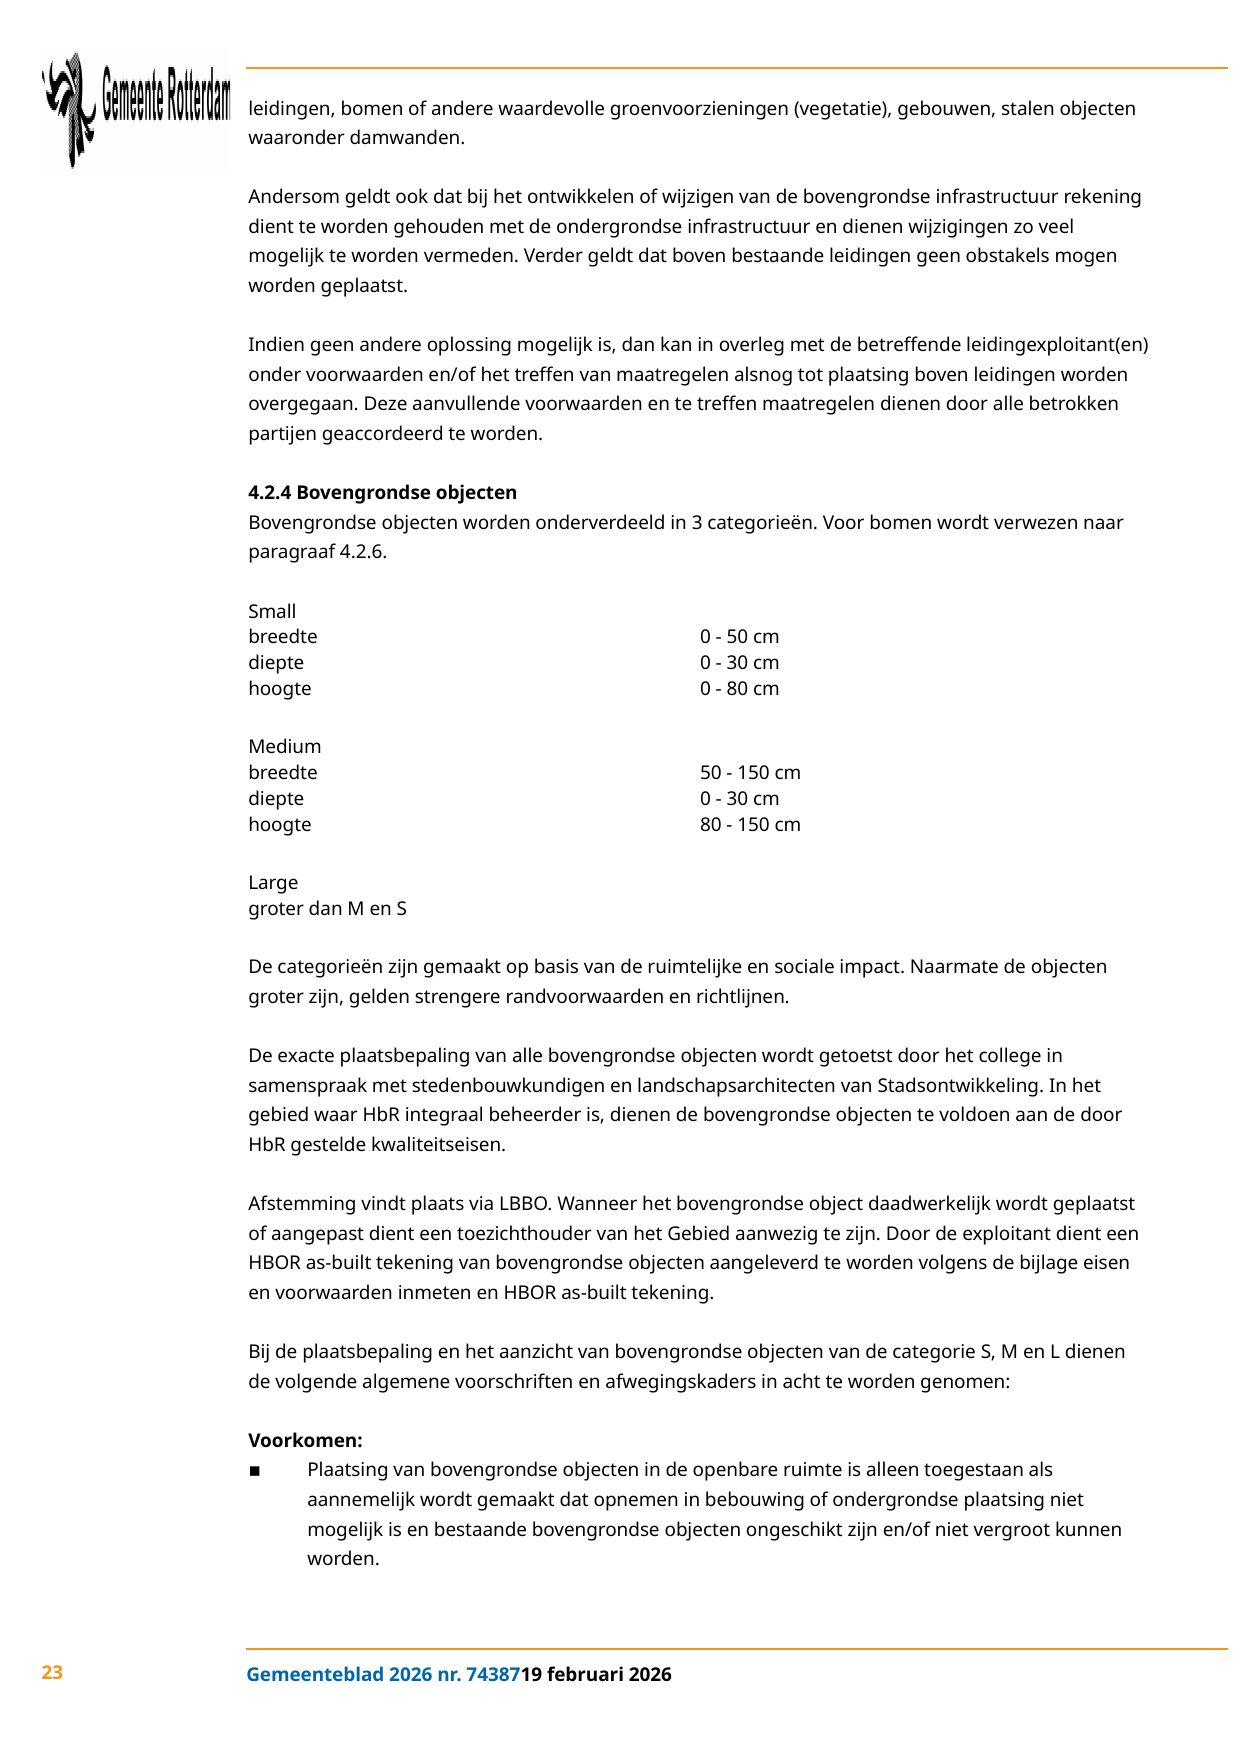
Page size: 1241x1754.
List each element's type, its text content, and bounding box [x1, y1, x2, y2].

text De exacte plaatsbepaling van alle bovengrondse objecten wordt getoetst door het college in samenspraak met stedenbouwkundigen en landschapsarchitecten van Stadsontwikkeling. In het gebied waar HbR integraal beheerder is, dienen de bovengrondse objecten te voldoen aan de door HbR gestelde kwaliteitseisen. [248, 1042, 1152, 1157]
text Voorkomen: [248, 1427, 1152, 1453]
text Afstemming vindt plaats via LBBO. Wanneer het bovengrondse object daadwerkelijk wordt geplaatst of aangepast dient een toezichthouder van het Gebied aanwezig te zijn. Door de exploitant dient een HBOR as-built tekening van bovengrondse objecten aangeleverd te worden volgens de bijlage eisen en voorwaarden inmeten en HBOR as-built tekening. [248, 1190, 1152, 1305]
text Andersom geldt ook dat bij het ontwikkelen of wijzigen van de bovengrondse infrastructuur rekening dient te worden gehouden met de ondergrondse infrastructuur en dienen wijzigingen zo veel mogelijk te worden vermeden. Verder geldt dat boven bestaande leidingen geen obstakels mogen worden geplaatst. [248, 183, 1152, 298]
table_cell 0 - 50 cm [700, 624, 1152, 649]
table_cell diepte [248, 649, 700, 675]
text 4.2.4 Bovengrondse objecten [248, 479, 1152, 505]
text leidingen, bomen of andere waardevolle groenvoorzieningen (vegetatie), gebouwen, stalen objecten waaronder damwanden. [248, 95, 1152, 150]
table_header Large [248, 870, 1152, 895]
picture [41, 47, 231, 172]
table_cell diepte [248, 785, 700, 811]
table_cell 0 - 80 cm [700, 675, 1152, 701]
table_cell breedte [248, 624, 700, 649]
text De categorieën zijn gemaakt op basis van de ruimtelijke en sociale impact. Naarmate de objecten groter zijn, gelden strengere randvoorwaarden en richtlijnen. [248, 954, 1152, 1009]
table_cell breedte [248, 759, 700, 785]
table_cell 0 - 30 cm [700, 649, 1152, 675]
table_cell 50 - 150 cm [700, 759, 1152, 785]
table_cell 80 - 150 cm [700, 811, 1152, 837]
list Plaatsing van bovengrondse objecten in de openbare ruimte is alleen toegestaan als aannemelijk wordt gemaakt dat opnemen in bebouwing of ondergrondse plaatsing niet mogelijk is en bestaande bovengrondse objecten ongeschikt zijn en/of niet vergroot kunnen worden. [248, 1457, 1152, 1571]
table_cell hoogte [248, 675, 700, 701]
table_header Small [248, 598, 1152, 623]
table_header Medium [248, 734, 1152, 759]
table_cell groter dan M en S [248, 895, 700, 921]
table_cell hoogte [248, 811, 700, 837]
text Bij de plaatsbepaling en het aanzicht van bovengrondse objecten van de categorie S, M en L dienen de volgende algemene voorschriften en afwegingskaders in acht te worden genomen: [248, 1338, 1152, 1394]
text Bovengrondse objecten worden onderverdeeld in 3 categorieën. Voor bomen wordt verwezen naar paragraaf 4.2.6. [248, 509, 1152, 564]
text Indien geen andere oplossing mogelijk is, dan kan in overleg met de betreffende leidingexploitant(en) onder voorwaarden en/of het treffen van maatregelen alsnog tot plaatsing boven leidingen worden overgegaan. Deze aanvullende voorwaarden en te treffen maatregelen dienen door alle betrokken partijen geaccordeerd te worden. [248, 331, 1152, 446]
table_cell 0 - 30 cm [700, 785, 1152, 811]
table_cell [700, 895, 1152, 921]
